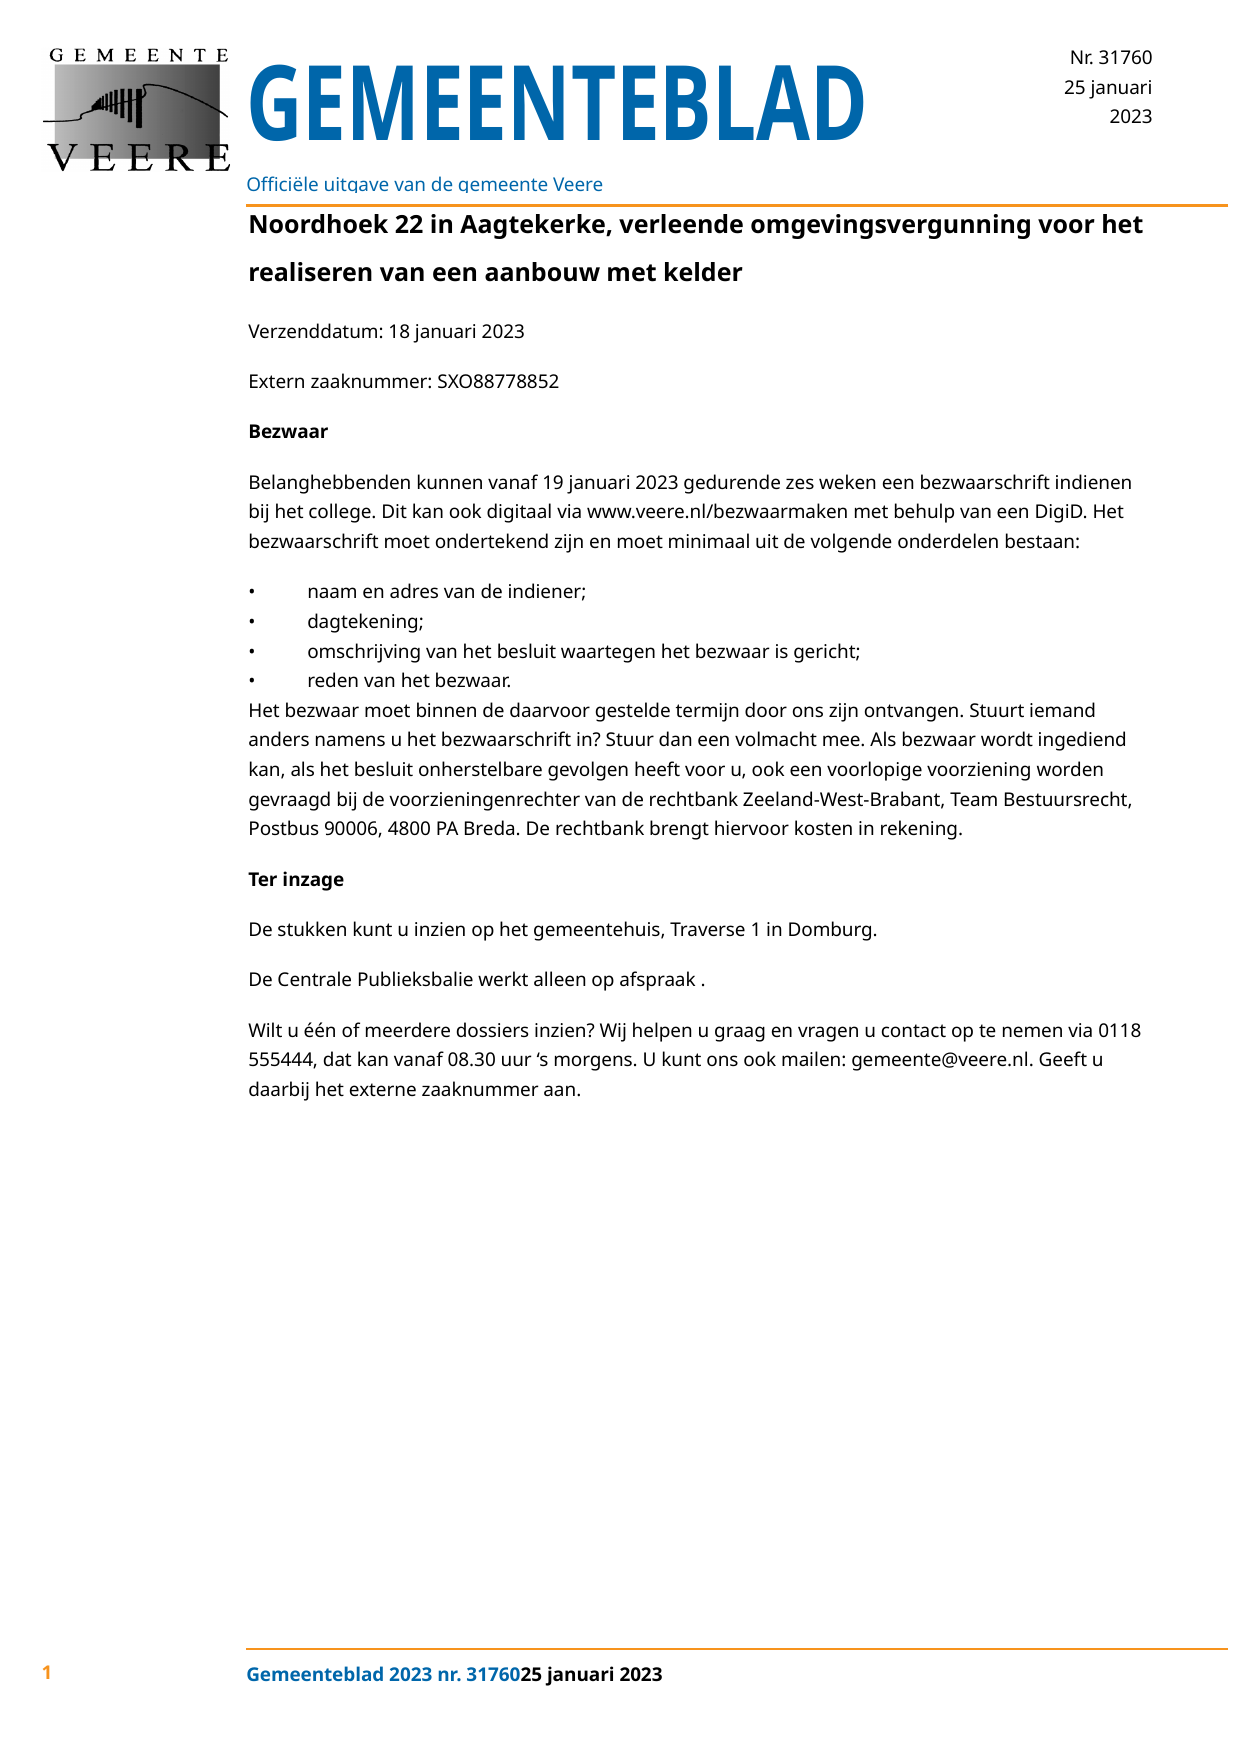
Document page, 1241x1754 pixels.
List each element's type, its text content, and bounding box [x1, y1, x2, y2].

text Ter inzage [248, 866, 1152, 892]
list dagtekening; [248, 608, 1152, 634]
picture [41, 47, 231, 172]
text Extern zaaknummer: SXO88778852 [248, 368, 1152, 394]
text Belanghebbenden kunnen vanaf 19 januari 2023 gedurende zes weken een bezwaarschrift indienen bij het college. Dit kan ook digitaal via www.veere.nl/bezwaarmaken met behulp van een DigiD. Het bezwaarschrift moet ondertekend zijn en moet minimaal uit de volgende onderdelen bestaan: [248, 469, 1152, 554]
list omschrijving van het besluit waartegen het bezwaar is gericht; [248, 638, 1152, 664]
text De Centrale Publieksbalie werkt alleen op afspraak . [248, 967, 1152, 992]
text Verzenddatum: 18 januari 2023 [248, 318, 1152, 344]
list naam en adres van de indiener; [248, 579, 1152, 604]
text Bezwaar [248, 419, 1152, 444]
text Wilt u één of meerdere dossiers inzien? Wij helpen u graag en vragen u contact op te nemen via 0118 555444, dat kan vanaf 08.30 uur ‘s morgens. U kunt ons ook mailen: gemeente@veere.nl. Geeft u daarbij het externe zaaknummer aan. [248, 1017, 1152, 1102]
text De stukken kunt u inzien op het gemeentehuis, Traverse 1 in Domburg. [248, 916, 1152, 942]
text Het bezwaar moet binnen de daarvoor gestelde termijn door ons zijn ontvangen. Stuurt iemand anders namens u het bezwaarschrift in? Stuur dan een volmacht mee. Als bezwaar wordt ingediend kan, als het besluit onherstelbare gevolgen heeft voor u, ook een voorlopige voorziening worden gevraagd bij de voorzieningenrechter van de rechtbank Zeeland-West-Brabant, Team Bestuursrecht, Postbus 90006, 4800 PA Breda. De rechtbank brengt hiervoor kosten in rekening. [248, 697, 1152, 841]
list reden van het bezwaar. [248, 667, 1152, 693]
text Noordhoek 22 in Aagtekerke, verleende omgevingsvergunning voor het realiseren van een aanbouw met kelder [248, 207, 1152, 288]
